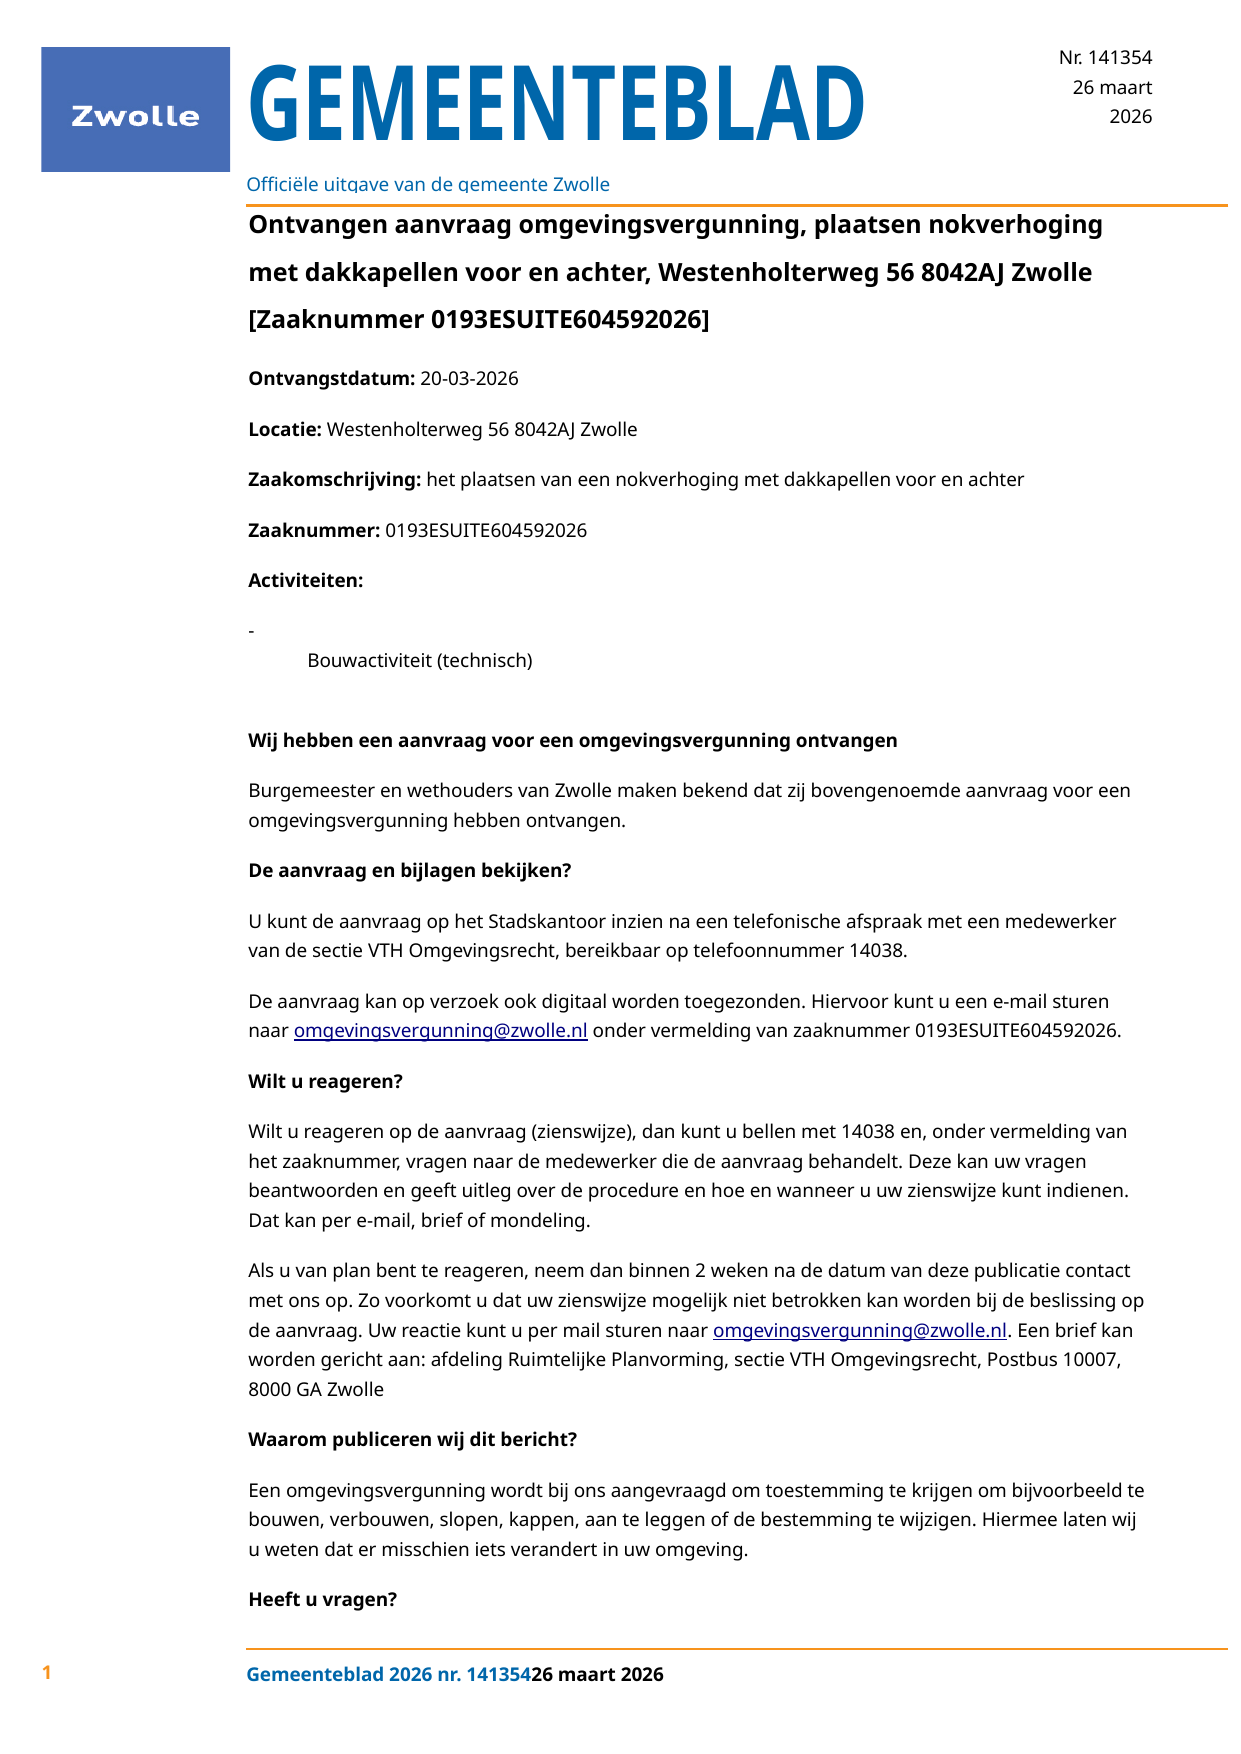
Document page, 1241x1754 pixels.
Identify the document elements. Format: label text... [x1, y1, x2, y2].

list Bouwactiviteit (technisch) [248, 647, 1152, 673]
text Heeft u vragen? [248, 1586, 1152, 1612]
text Een omgevingsvergunning wordt bij ons aangevraagd om toestemming te krijgen om bijvoorbeeld te bouwen, verbouwen, slopen, kappen, aan te leggen of de bestemming te wijzigen. Hiermee laten wij u weten dat er misschien iets verandert in uw omgeving. [248, 1477, 1152, 1562]
text Wilt u reageren op de aanvraag (zienswijze), dan kunt u bellen met 14038 en, onder vermelding van het zaaknummer, vragen naar de medewerker die de aanvraag behandelt. Deze kan uw vragen beantwoorden en geeft uitleg over de procedure en hoe en wanneer u uw zienswijze kunt indienen. Dat kan per e-mail, brief of mondeling. [248, 1118, 1152, 1233]
text Zaaknummer: 0193ESUITE604592026 [248, 517, 1152, 542]
text Locatie: Westenholterweg 56 8042AJ Zwolle [248, 416, 1152, 442]
text Zaakomschrijving: het plaatsen van een nokverhoging met dakkapellen voor en achter [248, 466, 1152, 492]
picture [41, 47, 231, 172]
text Ontvangstdatum: 20-03-2026 [248, 366, 1152, 391]
text Burgemeester en wethouders van Zwolle maken bekend dat zij bovengenoemde aanvraag voor een omgevingsvergunning hebben ontvangen. [248, 778, 1152, 833]
text Waarom publiceren wij dit bericht? [248, 1426, 1152, 1452]
text U kunt de aanvraag op het Stadskantoor inzien na een telefonische afspraak met een medewerker van de sectie VTH Omgevingsrecht, bereikbaar op telefoonnummer 14038. [248, 908, 1152, 963]
text Activiteiten: [248, 567, 1152, 593]
text De aanvraag kan op verzoek ook digitaal worden toegezonden. Hiervoor kunt u een e-mail sturen naar omgevingsvergunning@zwolle.nl onder vermelding van zaaknummer 0193ESUITE604592026. [248, 988, 1152, 1043]
text Wij hebben een aanvraag voor een omgevingsvergunning ontvangen [248, 727, 1152, 753]
text De aanvraag en bijlagen bekijken? [248, 858, 1152, 883]
text Ontvangen aanvraag omgevingsvergunning, plaatsen nokverhoging met dakkapellen voor en achter, Westenholterweg 56 8042AJ Zwolle [Zaaknummer 0193ESUITE604592026] [248, 207, 1152, 336]
text Als u van plan bent te reageren, neem dan binnen 2 weken na de datum van deze publicatie contact met ons op. Zo voorkomt u dat uw zienswijze mogelijk niet betrokken kan worden bij de beslissing op de aanvraag. Uw reactie kunt u per mail sturen naar omgevingsvergunning@zwolle.nl. Een brief kan worden gericht aan: afdeling Ruimtelijke Planvorming, sectie VTH Omgevingsrecht, Postbus 10007, 8000 GA Zwolle [248, 1258, 1152, 1402]
text Wilt u reageren? [248, 1068, 1152, 1094]
